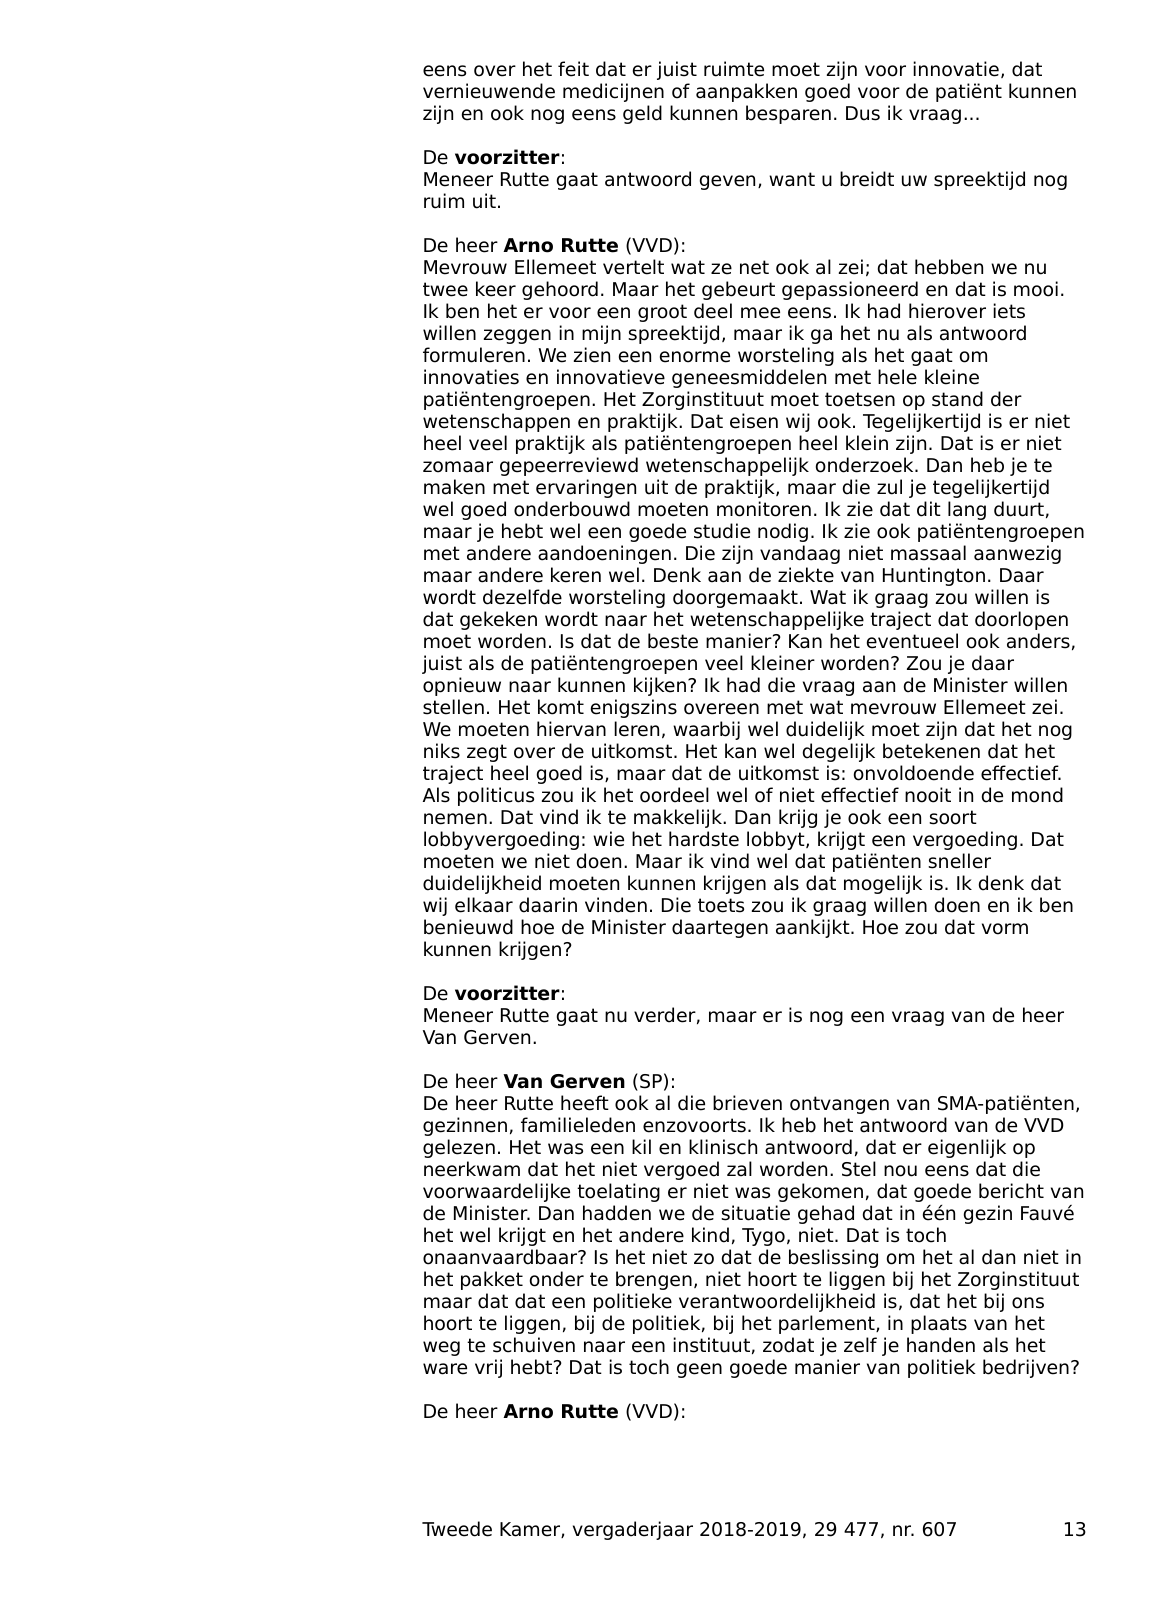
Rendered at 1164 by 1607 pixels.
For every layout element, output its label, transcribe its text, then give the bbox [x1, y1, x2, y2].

text Meneer Rutte gaat nu verder, maar er is nog een vraag van de heer Van Gerven. [422, 1005, 1087, 1049]
text De heer Arno Rutte (VVD): [422, 235, 1087, 257]
text Mevrouw Ellemeet vertelt wat ze net ook al zei; dat hebben we nu twee keer gehoord. Maar het gebeurt gepassioneerd en dat is mooi. Ik ben het er voor een groot deel mee eens. Ik had hierover iets willen zeggen in mijn spreektijd, maar ik ga het nu als antwoord formuleren. We zien een enorme worsteling als het gaat om innovaties en innovatieve geneesmiddelen met hele kleine patiëntengroepen. Het Zorginstituut moet toetsen op stand der wetenschappen en praktijk. Dat eisen wij ook. Tegelijkertijd is er niet heel veel praktijk als patiëntengroepen heel klein zijn. Dat is er niet zomaar gepeerreviewd wetenschappelijk onderzoek. Dan heb je te maken met ervaringen uit de praktijk, maar die zul je tegelijkertijd wel goed onderbouwd moeten monitoren. Ik zie dat dit lang duurt, maar je hebt wel een goede studie nodig. Ik zie ook patiëntengroepen met andere aandoeningen. Die zijn vandaag niet massaal aanwezig maar andere keren wel. Denk aan de ziekte van Huntington. Daar wordt dezelfde worsteling doorgemaakt. Wat ik graag zou willen is dat gekeken wordt naar het wetenschappelijke traject dat doorlopen moet worden. Is dat de beste manier? Kan het eventueel ook anders, juist als de patiëntengroepen veel kleiner worden? Zou je daar opnieuw naar kunnen kijken? Ik had die vraag aan de Minister willen stellen. Het komt enigszins overeen met wat mevrouw Ellemeet zei. We moeten hiervan leren, waarbij wel duidelijk moet zijn dat het nog niks zegt over de uitkomst. Het kan wel degelijk betekenen dat het traject heel goed is, maar dat de uitkomst is: onvoldoende effectief. Als politicus zou ik het oordeel wel of niet effectief nooit in de mond nemen. Dat vind ik te makkelijk. Dan krijg je ook een soort lobbyvergoeding: wie het hardste lobbyt, krijgt een vergoeding. Dat moeten we niet doen. Maar ik vind wel dat patiënten sneller duidelijkheid moeten kunnen krijgen als dat mogelijk is. Ik denk dat wij elkaar daarin vinden. Die toets zou ik graag willen doen en ik ben benieuwd hoe de Minister daartegen aankijkt. Hoe zou dat vorm kunnen krijgen? [422, 257, 1087, 961]
text De heer Arno Rutte (VVD): [422, 1401, 1087, 1423]
text De voorzitter: [422, 147, 1087, 169]
text De heer Van Gerven (SP): [422, 1071, 1087, 1093]
text Meneer Rutte gaat antwoord geven, want u breidt uw spreektijd nog ruim uit. [422, 169, 1087, 213]
text De heer Rutte heeft ook al die brieven ontvangen van SMA-patiënten, gezinnen, familieleden enzovoorts. Ik heb het antwoord van de VVD gelezen. Het was een kil en klinisch antwoord, dat er eigenlijk op neerkwam dat het niet vergoed zal worden. Stel nou eens dat die voorwaardelijke toelating er niet was gekomen, dat goede bericht van de Minister. Dan hadden we de situatie gehad dat in één gezin Fauvé het wel krijgt en het andere kind, Tygo, niet. Dat is toch onaanvaardbaar? Is het niet zo dat de beslissing om het al dan niet in het pakket onder te brengen, niet hoort te liggen bij het Zorginstituut maar dat dat een politieke verantwoordelijkheid is, dat het bij ons hoort te liggen, bij de politiek, bij het parlement, in plaats van het weg te schuiven naar een instituut, zodat je zelf je handen als het ware vrij hebt? Dat is toch geen goede manier van politiek bedrijven? [422, 1093, 1087, 1379]
text De voorzitter: [422, 983, 1087, 1005]
text eens over het feit dat er juist ruimte moet zijn voor innovatie, dat vernieuwende medicijnen of aanpakken goed voor de patiënt kunnen zijn en ook nog eens geld kunnen besparen. Dus ik vraag... [422, 59, 1087, 125]
